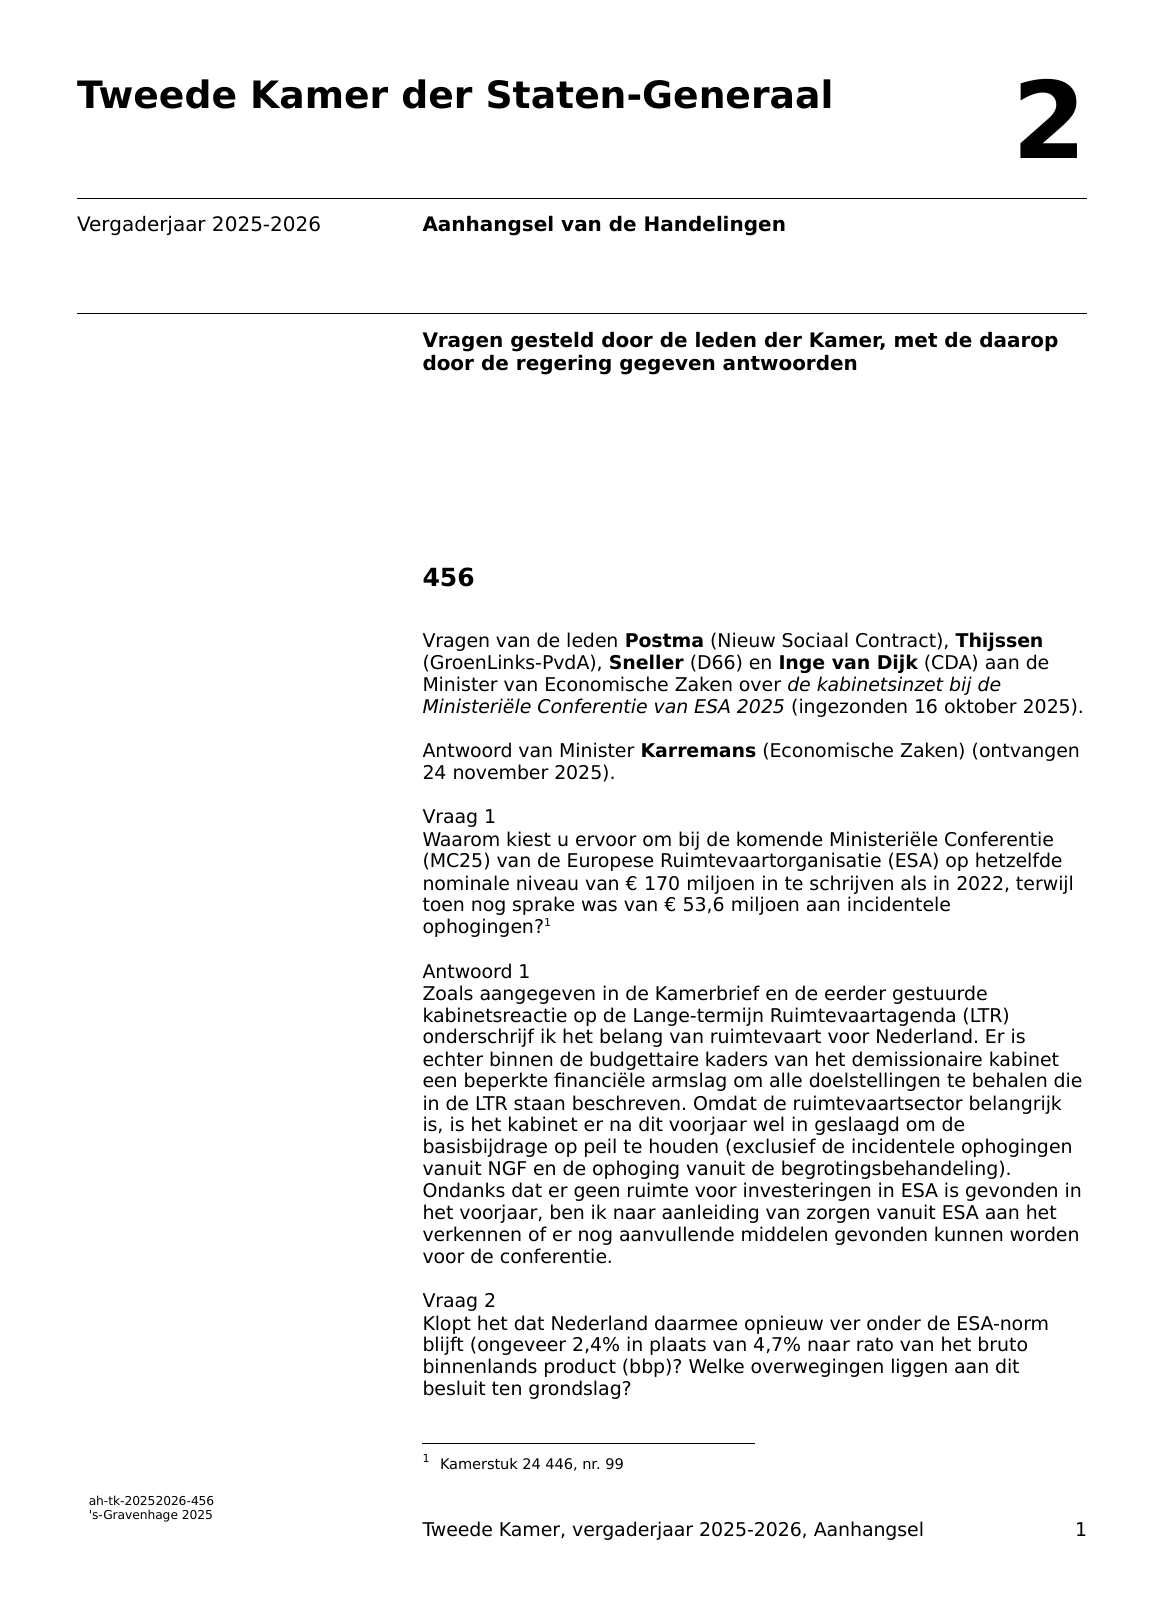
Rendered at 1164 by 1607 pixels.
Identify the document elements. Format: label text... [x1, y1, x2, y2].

text Waarom kiest u ervoor om bij de komende Ministeriële Conferentie (MC25) van de Europese Ruimtevaartorganisatie (ESA) op hetzelfde nominale niveau van € 170 miljoen in te schrijven als in 2022, terwijl toen nog sprake was van € 53,6 miljoen aan incidentele ophogingen? [422, 828, 1087, 938]
text Vraag 1 [422, 806, 1087, 828]
text Antwoord 1 [422, 961, 1087, 982]
table_cell Aanhangsel van de Handelingen [422, 199, 1087, 313]
text 456 [422, 563, 1087, 592]
table_header Tweede Kamer der Staten-Generaal [77, 59, 886, 198]
text Kamerstuk 24 446, nr. 99 [422, 1452, 1087, 1474]
text Zoals aangegeven in de Kamerbrief en de eerder gestuurde kabinetsreactie op de Lange-termijn Ruimtevaartagenda (LTR) onderschrijf ik het belang van ruimtevaart voor Nederland. Er is echter binnen de budgettaire kaders van het demissionaire kabinet een beperkte financiële armslag om alle doelstellingen te behalen die in de LTR staan beschreven. Omdat de ruimtevaartsector belangrijk is, is het kabinet er na dit voorjaar wel in geslaagd om de basisbijdrage op peil te houden (exclusief de incidentele ophogingen vanuit NGF en de ophoging vanuit de begrotingsbehandeling). [422, 982, 1087, 1180]
table_cell Vragen gesteld door de leden der Kamer, met de daarop door de regering gegeven antwoorden [422, 314, 1087, 375]
table_cell [77, 314, 422, 375]
text Antwoord van Minister Karremans (Economische Zaken) (ontvangen 24 november 2025). [422, 740, 1087, 784]
table_cell Vergaderjaar 2025-2026 [77, 199, 422, 313]
text Vragen van de leden Postma (Nieuw Sociaal Contract), Thijssen (GroenLinks-PvdA), Sneller (D66) en Inge van Dijk (CDA) aan de Minister van Economische Zaken over de kabinetsinzet bij de Ministeriële Conferentie van ESA 2025 (ingezonden 16 oktober 2025). [422, 630, 1087, 718]
text Klopt het dat Nederland daarmee opnieuw ver onder de ESA-norm blijft (ongeveer 2,4% in plaats van 4,7% naar rato van het bruto binnenlands product (bbp)? Welke overwegingen liggen aan dit besluit ten grondslag? [422, 1312, 1087, 1400]
text Vraag 2 [422, 1290, 1087, 1312]
text Ondanks dat er geen ruimte voor investeringen in ESA is gevonden in het voorjaar, ben ik naar aanleiding van zorgen vanuit ESA aan het verkennen of er nog aanvullende middelen gevonden kunnen worden voor de conferentie. [422, 1180, 1087, 1268]
table_header 2 [886, 59, 1087, 198]
text ah-tk-20252026-456 [88, 1494, 323, 1508]
text 's-Gravenhage 2025 [88, 1508, 323, 1522]
